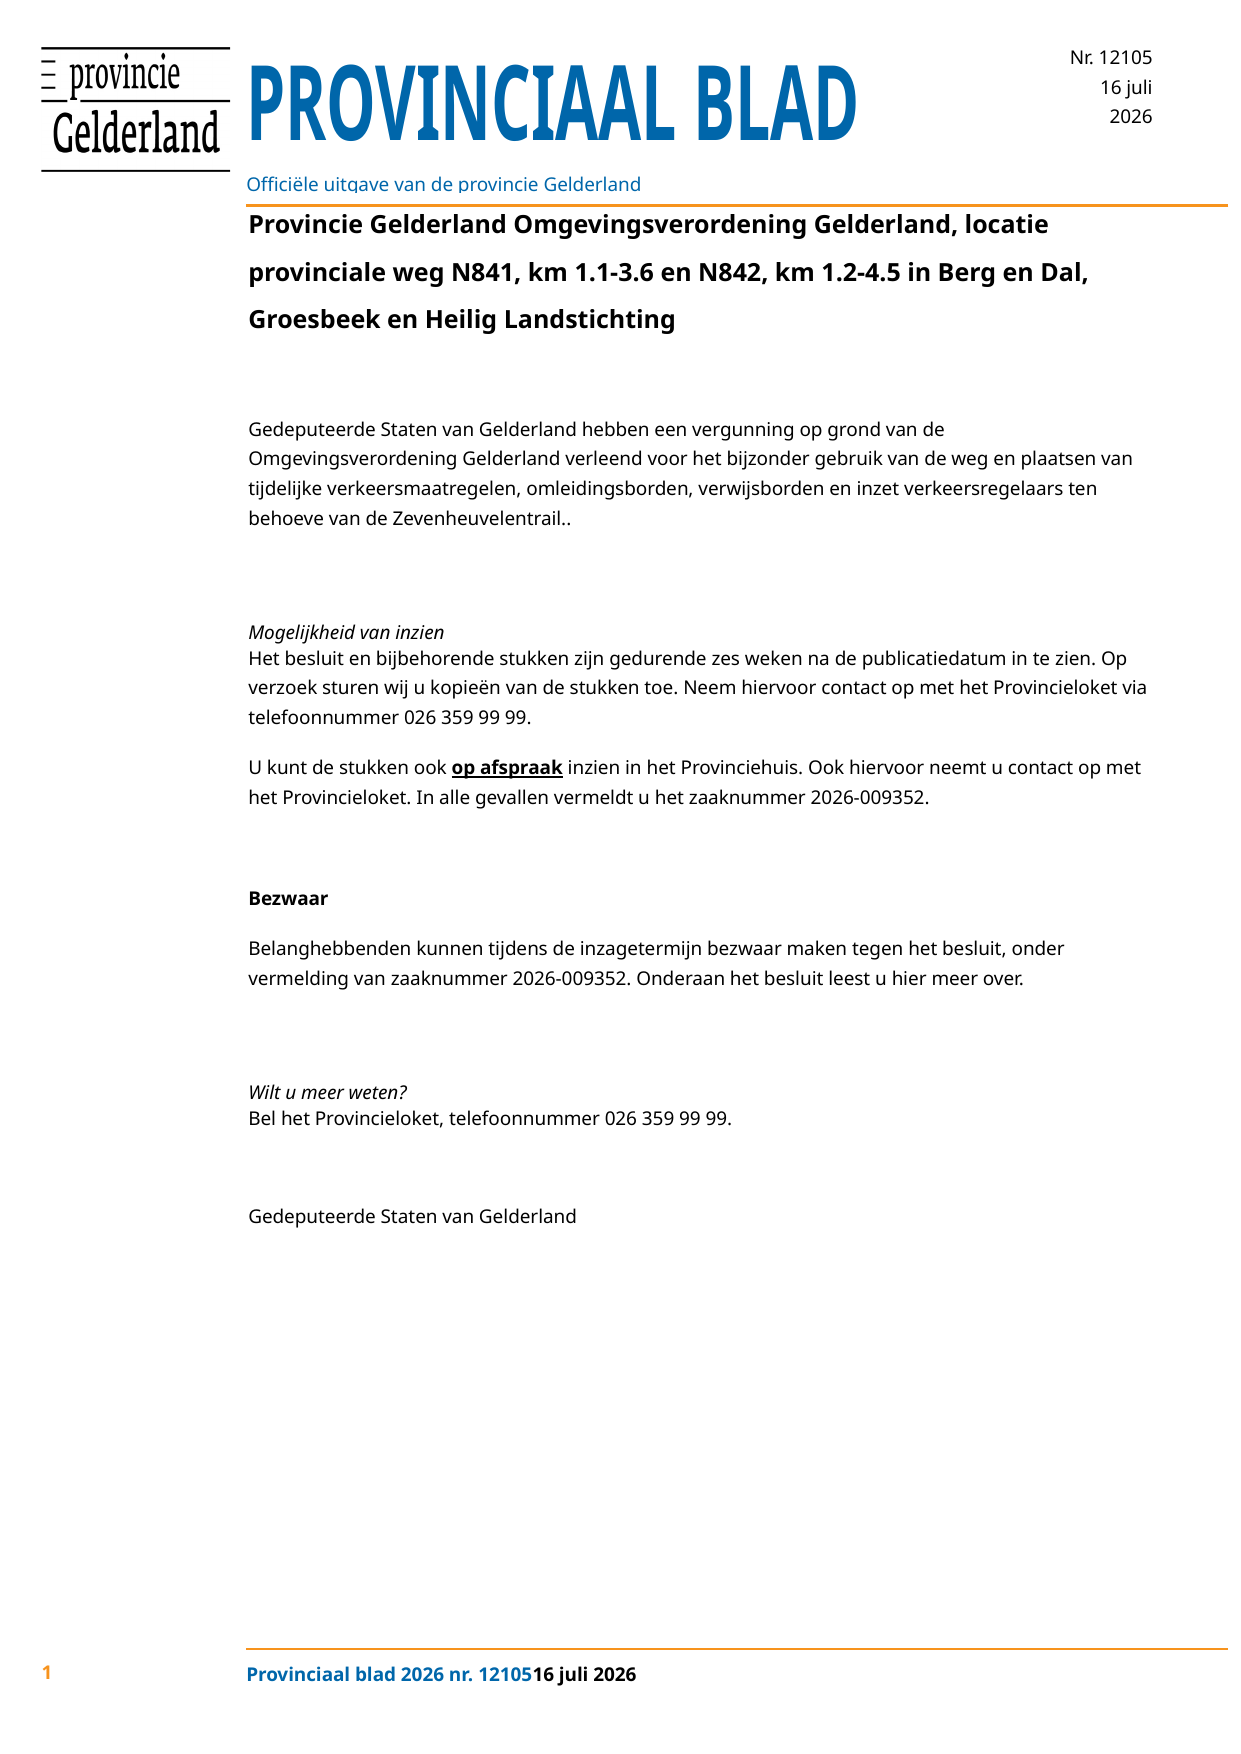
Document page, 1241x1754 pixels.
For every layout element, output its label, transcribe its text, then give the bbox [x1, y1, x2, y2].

text Wilt u meer weten? [248, 1079, 1152, 1105]
text Gedeputeerde Staten van Gelderland [248, 1203, 1152, 1229]
text Gedeputeerde Staten van Gelderland hebben een vergunning op grond van de Omgevingsverordening Gelderland verleend voor het bijzonder gebruik van de weg en plaatsen van tijdelijke verkeersmaatregelen, omleidingsborden, verwijsborden en inzet verkeersregelaars ten behoeve van de Zevenheuvelentrail.. [248, 416, 1152, 530]
text U kunt de stukken ook op afspraak inzien in het Provinciehuis. Ook hiervoor neemt u contact op met het Provincieloket. In alle gevallen vermeldt u het zaaknummer 2026-009352. [248, 754, 1152, 810]
text Provincie Gelderland Omgevingsverordening Gelderland, locatie provinciale weg N841, km 1.1-3.6 en N842, km 1.2-4.5 in Berg en Dal, Groesbeek en Heilig Landstichting [248, 207, 1152, 336]
text Mogelijkheid van inzien [248, 619, 1152, 645]
text Belanghebbenden kunnen tijdens de inzagetermijn bezwaar maken tegen het besluit, onder vermelding van zaaknummer 2026-009352. Onderaan het besluit leest u hier meer over. [248, 935, 1152, 991]
picture [41, 47, 231, 172]
text Bezwaar [248, 885, 1152, 911]
text Bel het Provincieloket, telefoonnummer 026 359 99 99. [248, 1105, 1152, 1131]
text Het besluit en bijbehorende stukken zijn gedurende zes weken na de publicatiedatum in te zien. Op verzoek sturen wij u kopieën van de stukken toe. Neem hiervoor contact op met het Provincieloket via telefoonnummer 026 359 99 99. [248, 645, 1152, 730]
